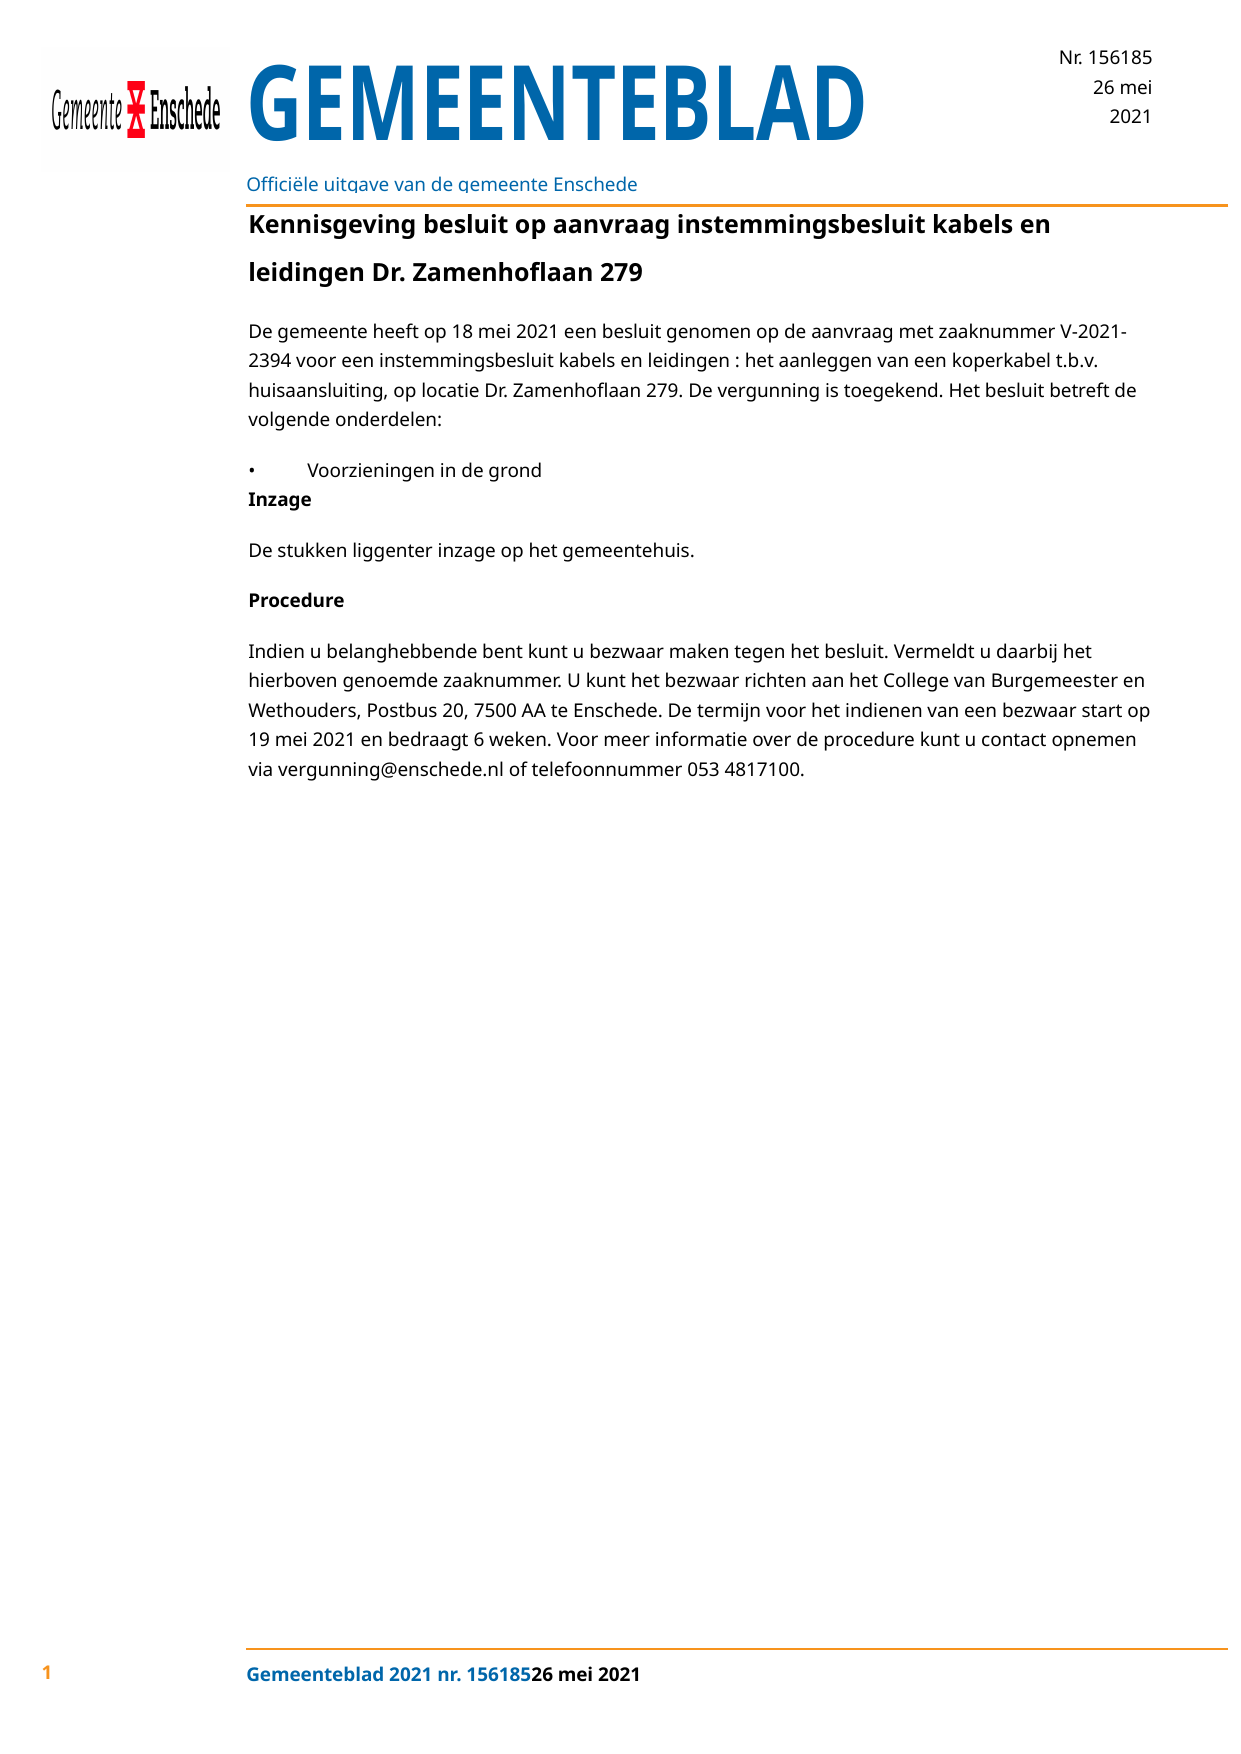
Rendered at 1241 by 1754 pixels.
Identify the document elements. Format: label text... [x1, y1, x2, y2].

text Inzage [248, 487, 1152, 512]
picture [41, 47, 231, 172]
text Procedure [248, 587, 1152, 613]
text Kennisgeving besluit op aanvraag instemmingsbesluit kabels en leidingen Dr. Zamenhoflaan 279 [248, 207, 1152, 288]
text Indien u belanghebbende bent kunt u bezwaar maken tegen het besluit. Vermeldt u daarbij het hierboven genoemde zaaknummer. U kunt het bezwaar richten aan het College van Burgemees­ter en Wethouders, Postbus 20, 7500 AA te Enschede. De termijn voor het indienen van een bezwaar start op 19 mei 2021 en bedraagt 6 weken. Voor meer informatie over de procedure kunt u contact opnemen via vergunning@enschede.nl of telefoonnummer 053 4817100. [248, 638, 1152, 782]
text De gemeente heeft op 18 mei 2021 een besluit genomen op de aanvraag met zaaknummer V-2021-2394 voor een instemmingsbesluit kabels en leidingen : het aanleggen van een koperkabel t.b.v. huisaansluiting, op locatie Dr. Zamenhoflaan 279. De vergunning is toegekend. Het besluit betreft de volgende onderdelen: [248, 318, 1152, 432]
list Voorzieningen in de grond [248, 457, 1152, 483]
text De stukken liggenter inzage op het gemeentehuis. [248, 537, 1152, 563]
